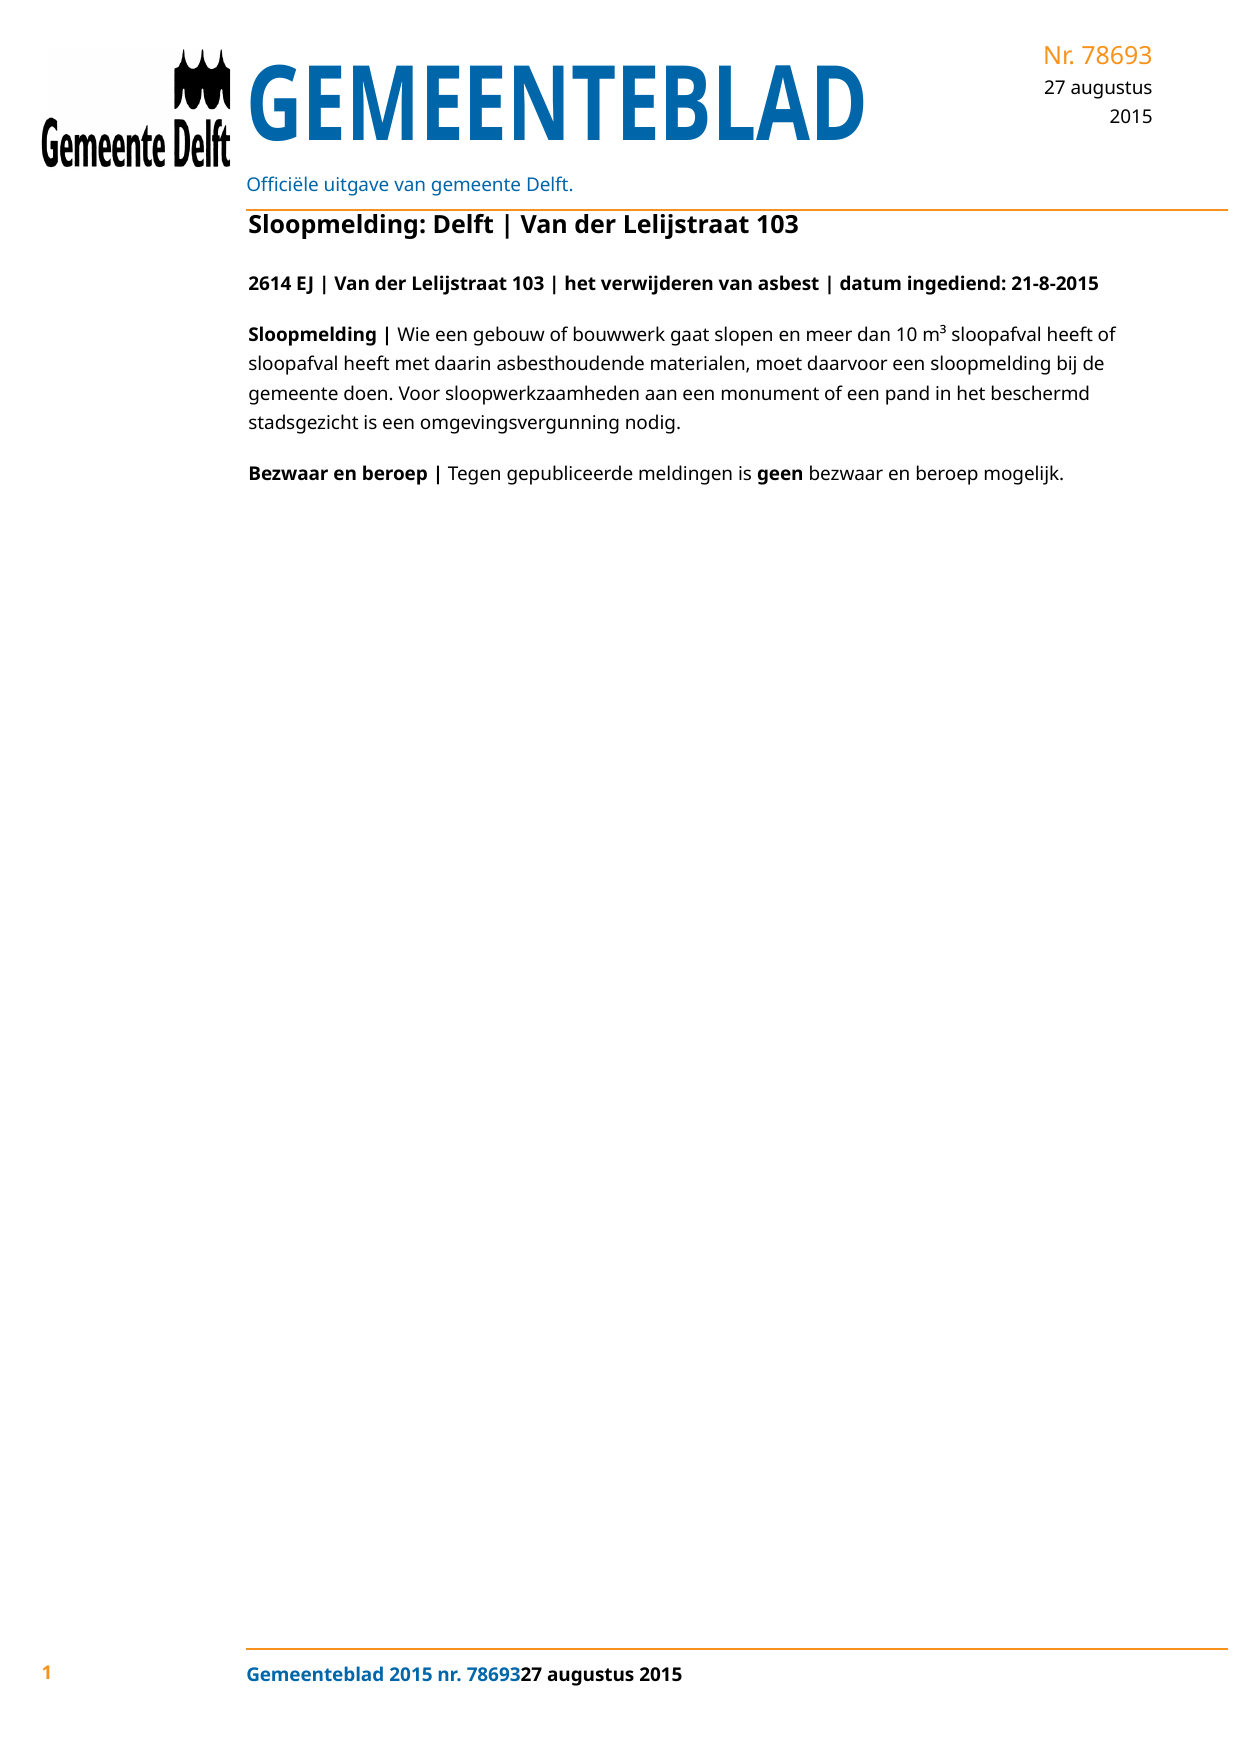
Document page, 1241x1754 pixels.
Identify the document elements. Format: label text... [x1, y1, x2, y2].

text 2614 EJ | Van der Lelijstraat 103 | het verwijderen van asbest | datum ingediend: 21-8-2015 [248, 270, 1152, 296]
text Bezwaar en beroep | Tegen gepubliceerde meldingen is geen bezwaar en beroep mogelijk. [248, 460, 1152, 486]
text Sloopmelding | Wie een gebouw of bouwwerk gaat slopen en meer dan 10 m³ sloopafval heeft of sloopafval heeft met daarin asbesthoudende materialen, moet daarvoor een sloopmelding bij de gemeente doen. Voor sloopwerkzaamheden aan een monument of een pand in het beschermd stadsgezicht is een omgevingsvergunning nodig. [248, 321, 1152, 435]
picture [41, 47, 231, 172]
text Sloopmelding: Delft | Van der Lelijstraat 103 [248, 211, 1152, 241]
